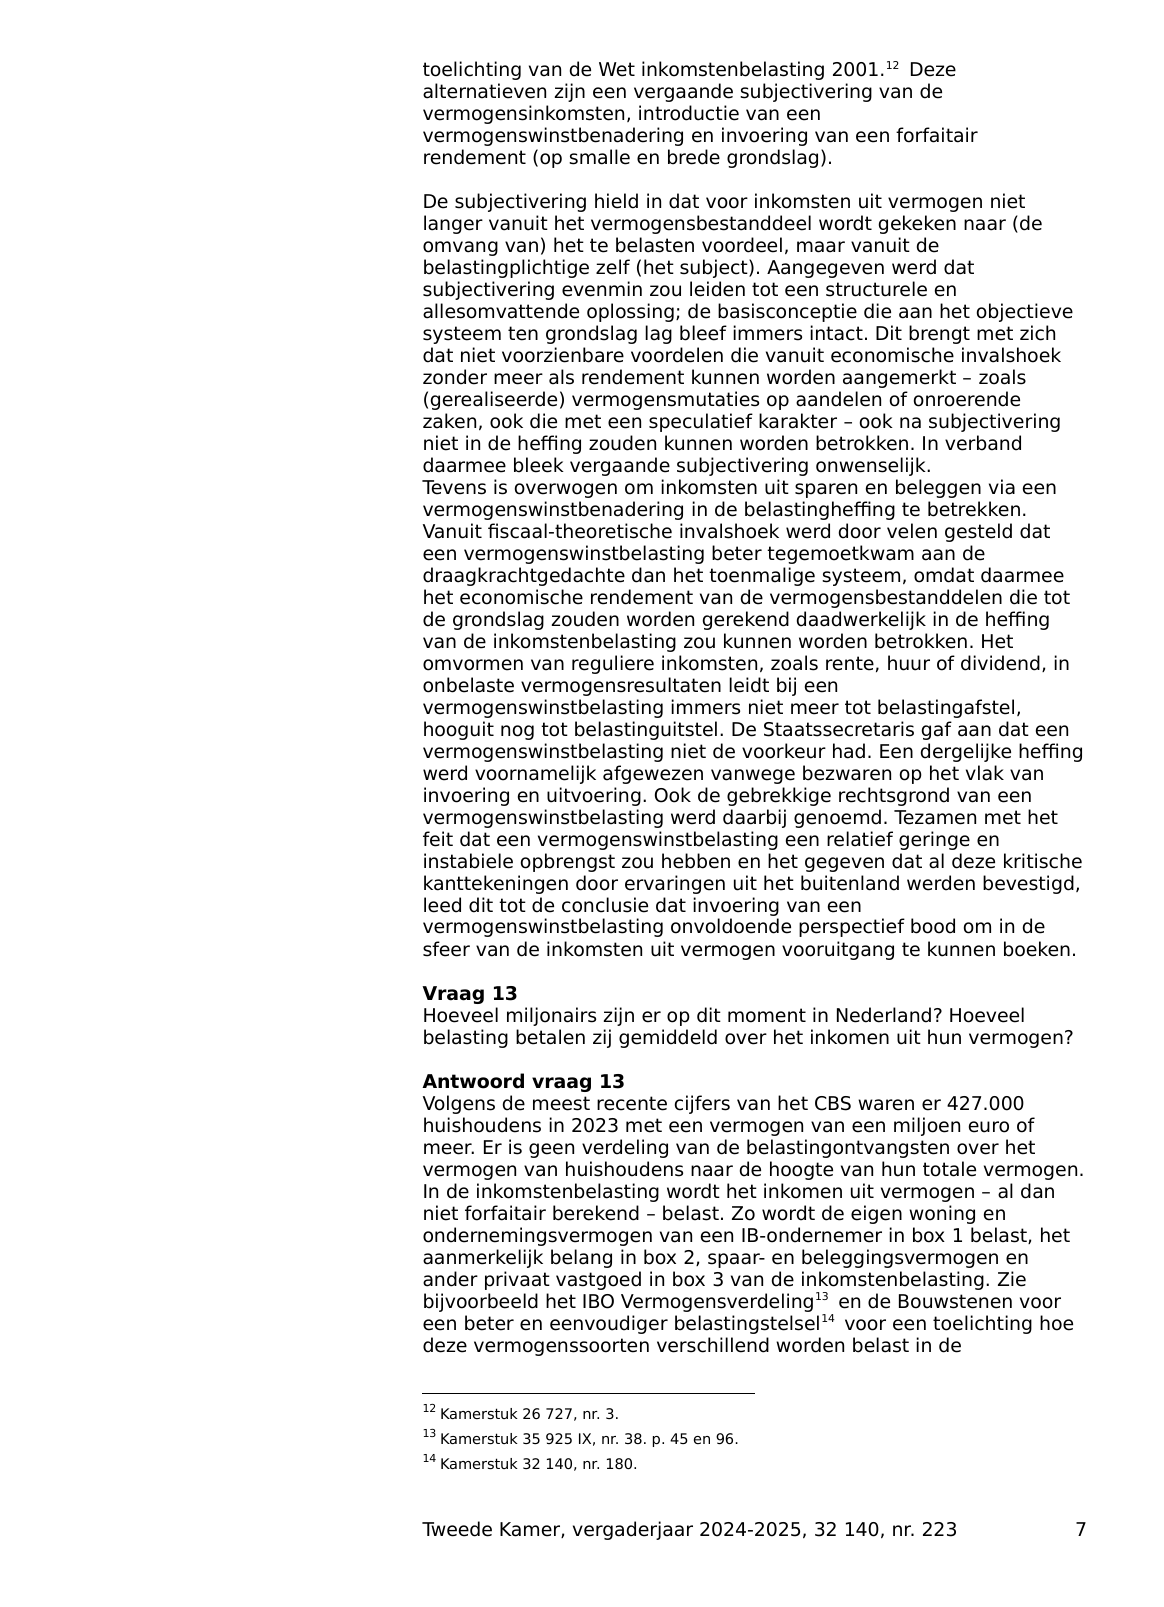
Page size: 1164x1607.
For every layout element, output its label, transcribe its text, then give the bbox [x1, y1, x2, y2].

text toelichting van de Wet inkomstenbelasting 2001. Deze alternatieven zijn een vergaande subjectivering van de vermogensinkomsten, introductie van een vermogenswinstbenadering en invoering van een forfaitair rendement (op smalle en brede grondslag). [422, 59, 1087, 169]
text Hoeveel miljonairs zijn er op dit moment in Nederland? Hoeveel belasting betalen zij gemiddeld over het inkomen uit hun vermogen? [422, 1004, 1087, 1048]
text Antwoord vraag 13 [422, 1071, 1087, 1093]
text Kamerstuk 26 727, nr. 3. [422, 1402, 1087, 1424]
text Tevens is overwogen om inkomsten uit sparen en beleggen via een vermogenswinstbenadering in de belastingheffing te betrekken. Vanuit fiscaal-theoretische invalshoek werd door velen gesteld dat een vermogenswinstbelasting beter tegemoetkwam aan de draagkrachtgedachte dan het toenmalige systeem, omdat daarmee het economische rendement van de vermogensbestanddelen die tot de grondslag zouden worden gerekend daadwerkelijk in de heffing van de inkomstenbelasting zou kunnen worden betrokken. Het omvormen van reguliere inkomsten, zoals rente, huur of dividend, in onbelaste vermogensresultaten leidt bij een vermogenswinstbelasting immers niet meer tot belastingafstel, hooguit nog tot belastinguitstel. De Staatssecretaris gaf aan dat een vermogenswinstbelasting niet de voorkeur had. Een dergelijke heffing werd voornamelijk afgewezen vanwege bezwaren op het vlak van invoering en uitvoering. Ook de gebrekkige rechtsgrond van een vermogenswinstbelasting werd daarbij genoemd. Tezamen met het feit dat een vermogenswinstbelasting een relatief geringe en instabiele opbrengst zou hebben en het gegeven dat al deze kritische kanttekeningen door ervaringen uit het buitenland werden bevestigd, leed dit tot de conclusie dat invoering van een vermogenswinstbelasting onvoldoende perspectief bood om in de sfeer van de inkomsten uit vermogen vooruitgang te kunnen boeken. [422, 477, 1087, 960]
text Volgens de meest recente cijfers van het CBS waren er 427.000 huishoudens in 2023 met een vermogen van een miljoen euro of meer. Er is geen verdeling van de belastingontvangsten over het vermogen van huishoudens naar de hoogte van hun totale vermogen. In de inkomstenbelasting wordt het inkomen uit vermogen – al dan niet forfaitair berekend – belast. Zo wordt de eigen woning en ondernemingsvermogen van een IB-ondernemer in box 1 belast, het aanmerkelijk belang in box 2, spaar- en beleggingsvermogen en ander privaat vastgoed in box 3 van de inkomstenbelasting. Zie bijvoorbeeld het IBO Vermogensverdeling en de Bouwstenen voor een beter en eenvoudiger belastingstelsel voor een toelichting hoe deze vermogenssoorten verschillend worden belast in de [422, 1093, 1087, 1356]
text Kamerstuk 32 140, nr. 180. [422, 1452, 1087, 1474]
text Kamerstuk 35 925 IX, nr. 38. p. 45 en 96. [422, 1427, 1087, 1449]
text Vraag 13 [422, 983, 1087, 1004]
text De subjectivering hield in dat voor inkomsten uit vermogen niet langer vanuit het vermogensbestanddeel wordt gekeken naar (de omvang van) het te belasten voordeel, maar vanuit de belastingplichtige zelf (het subject). Aangegeven werd dat subjectivering evenmin zou leiden tot een structurele en allesomvattende oplossing; de basisconceptie die aan het objectieve systeem ten grondslag lag bleef immers intact. Dit brengt met zich dat niet voorzienbare voordelen die vanuit economische invalshoek zonder meer als rendement kunnen worden aangemerkt – zoals (gerealiseerde) vermogensmutaties op aandelen of onroerende zaken, ook die met een speculatief karakter – ook na subjectivering niet in de heffing zouden kunnen worden betrokken. In verband daarmee bleek vergaande subjectivering onwenselijk. [422, 191, 1087, 477]
